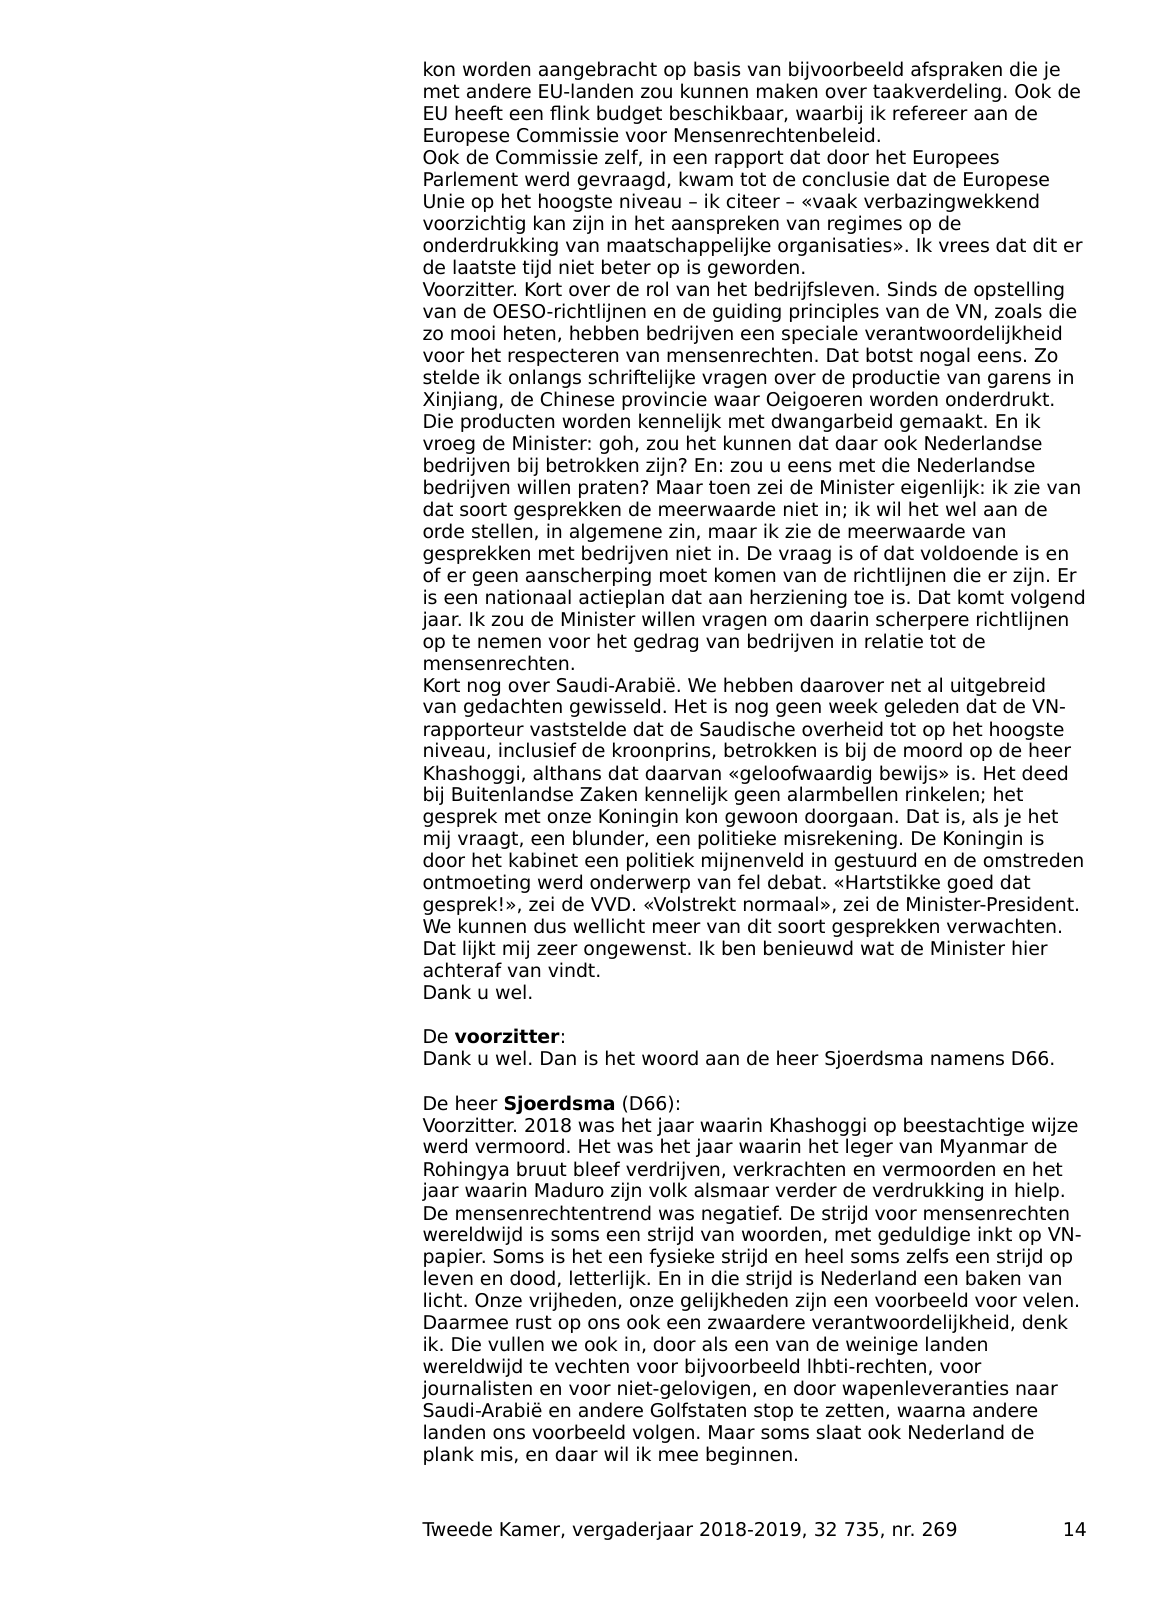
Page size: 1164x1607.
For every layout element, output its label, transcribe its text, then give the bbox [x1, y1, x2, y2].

text Voorzitter. 2018 was het jaar waarin Khashoggi op beestachtige wijze werd vermoord. Het was het jaar waarin het leger van Myanmar de Rohingya bruut bleef verdrijven, verkrachten en vermoorden en het jaar waarin Maduro zijn volk alsmaar verder de verdrukking in hielp. De mensenrechtentrend was negatief. De strijd voor mensenrechten wereldwijd is soms een strijd van woorden, met geduldige inkt op VN-papier. Soms is het een fysieke strijd en heel soms zelfs een strijd op leven en dood, letterlijk. En in die strijd is Nederland een baken van licht. Onze vrijheden, onze gelijkheden zijn een voorbeeld voor velen. Daarmee rust op ons ook een zwaardere verantwoordelijkheid, denk ik. Die vullen we ook in, door als een van de weinige landen wereldwijd te vechten voor bijvoorbeeld lhbti-rechten, voor journalisten en voor niet-gelovigen, en door wapenleveranties naar Saudi-Arabië en andere Golfstaten stop te zetten, waarna andere landen ons voorbeeld volgen. Maar soms slaat ook Nederland de plank mis, en daar wil ik mee beginnen. [422, 1114, 1087, 1466]
text De voorzitter: [422, 1026, 1087, 1048]
text De heer Sjoerdsma (D66): [422, 1092, 1087, 1114]
text Voorzitter. Kort over de rol van het bedrijfsleven. Sinds de opstelling van de OESO-richtlijnen en de guiding principles van de VN, zoals die zo mooi heten, hebben bedrijven een speciale verantwoordelijkheid voor het respecteren van mensenrechten. Dat botst nogal eens. Zo stelde ik onlangs schriftelijke vragen over de productie van garens in Xinjiang, de Chinese provincie waar Oeigoeren worden onderdrukt. Die producten worden kennelijk met dwangarbeid gemaakt. En ik vroeg de Minister: goh, zou het kunnen dat daar ook Nederlandse bedrijven bij betrokken zijn? En: zou u eens met die Nederlandse bedrijven willen praten? Maar toen zei de Minister eigenlijk: ik zie van dat soort gesprekken de meerwaarde niet in; ik wil het wel aan de orde stellen, in algemene zin, maar ik zie de meerwaarde van gesprekken met bedrijven niet in. De vraag is of dat voldoende is en of er geen aanscherping moet komen van de richtlijnen die er zijn. Er is een nationaal actieplan dat aan herziening toe is. Dat komt volgend jaar. Ik zou de Minister willen vragen om daarin scherpere richtlijnen op te nemen voor het gedrag van bedrijven in relatie tot de mensenrechten. [422, 279, 1087, 674]
text Ook de Commissie zelf, in een rapport dat door het Europees Parlement werd gevraagd, kwam tot de conclusie dat de Europese Unie op het hoogste niveau – ik citeer – «vaak verbazingwekkend voorzichtig kan zijn in het aanspreken van regimes op de onderdrukking van maatschappelijke organisaties». Ik vrees dat dit er de laatste tijd niet beter op is geworden. [422, 147, 1087, 279]
text Kort nog over Saudi-Arabië. We hebben daarover net al uitgebreid van gedachten gewisseld. Het is nog geen week geleden dat de VN-rapporteur vaststelde dat de Saudische overheid tot op het hoogste niveau, inclusief de kroonprins, betrokken is bij de moord op de heer Khashoggi, althans dat daarvan «geloofwaardig bewijs» is. Het deed bij Buitenlandse Zaken kennelijk geen alarmbellen rinkelen; het gesprek met onze Koningin kon gewoon doorgaan. Dat is, als je het mij vraagt, een blunder, een politieke misrekening. De Koningin is door het kabinet een politiek mijnenveld in gestuurd en de omstreden ontmoeting werd onderwerp van fel debat. «Hartstikke goed dat gesprek!», zei de VVD. «Volstrekt normaal», zei de Minister-President. We kunnen dus wellicht meer van dit soort gesprekken verwachten. Dat lijkt mij zeer ongewenst. Ik ben benieuwd wat de Minister hier achteraf van vindt. [422, 674, 1087, 982]
text Dank u wel. Dan is het woord aan de heer Sjoerdsma namens D66. [422, 1048, 1087, 1070]
text Dank u wel. [422, 982, 1087, 1004]
text kon worden aangebracht op basis van bijvoorbeeld afspraken die je met andere EU-landen zou kunnen maken over taakverdeling. Ook de EU heeft een flink budget beschikbaar, waarbij ik refereer aan de Europese Commissie voor Mensenrechtenbeleid. [422, 59, 1087, 147]
